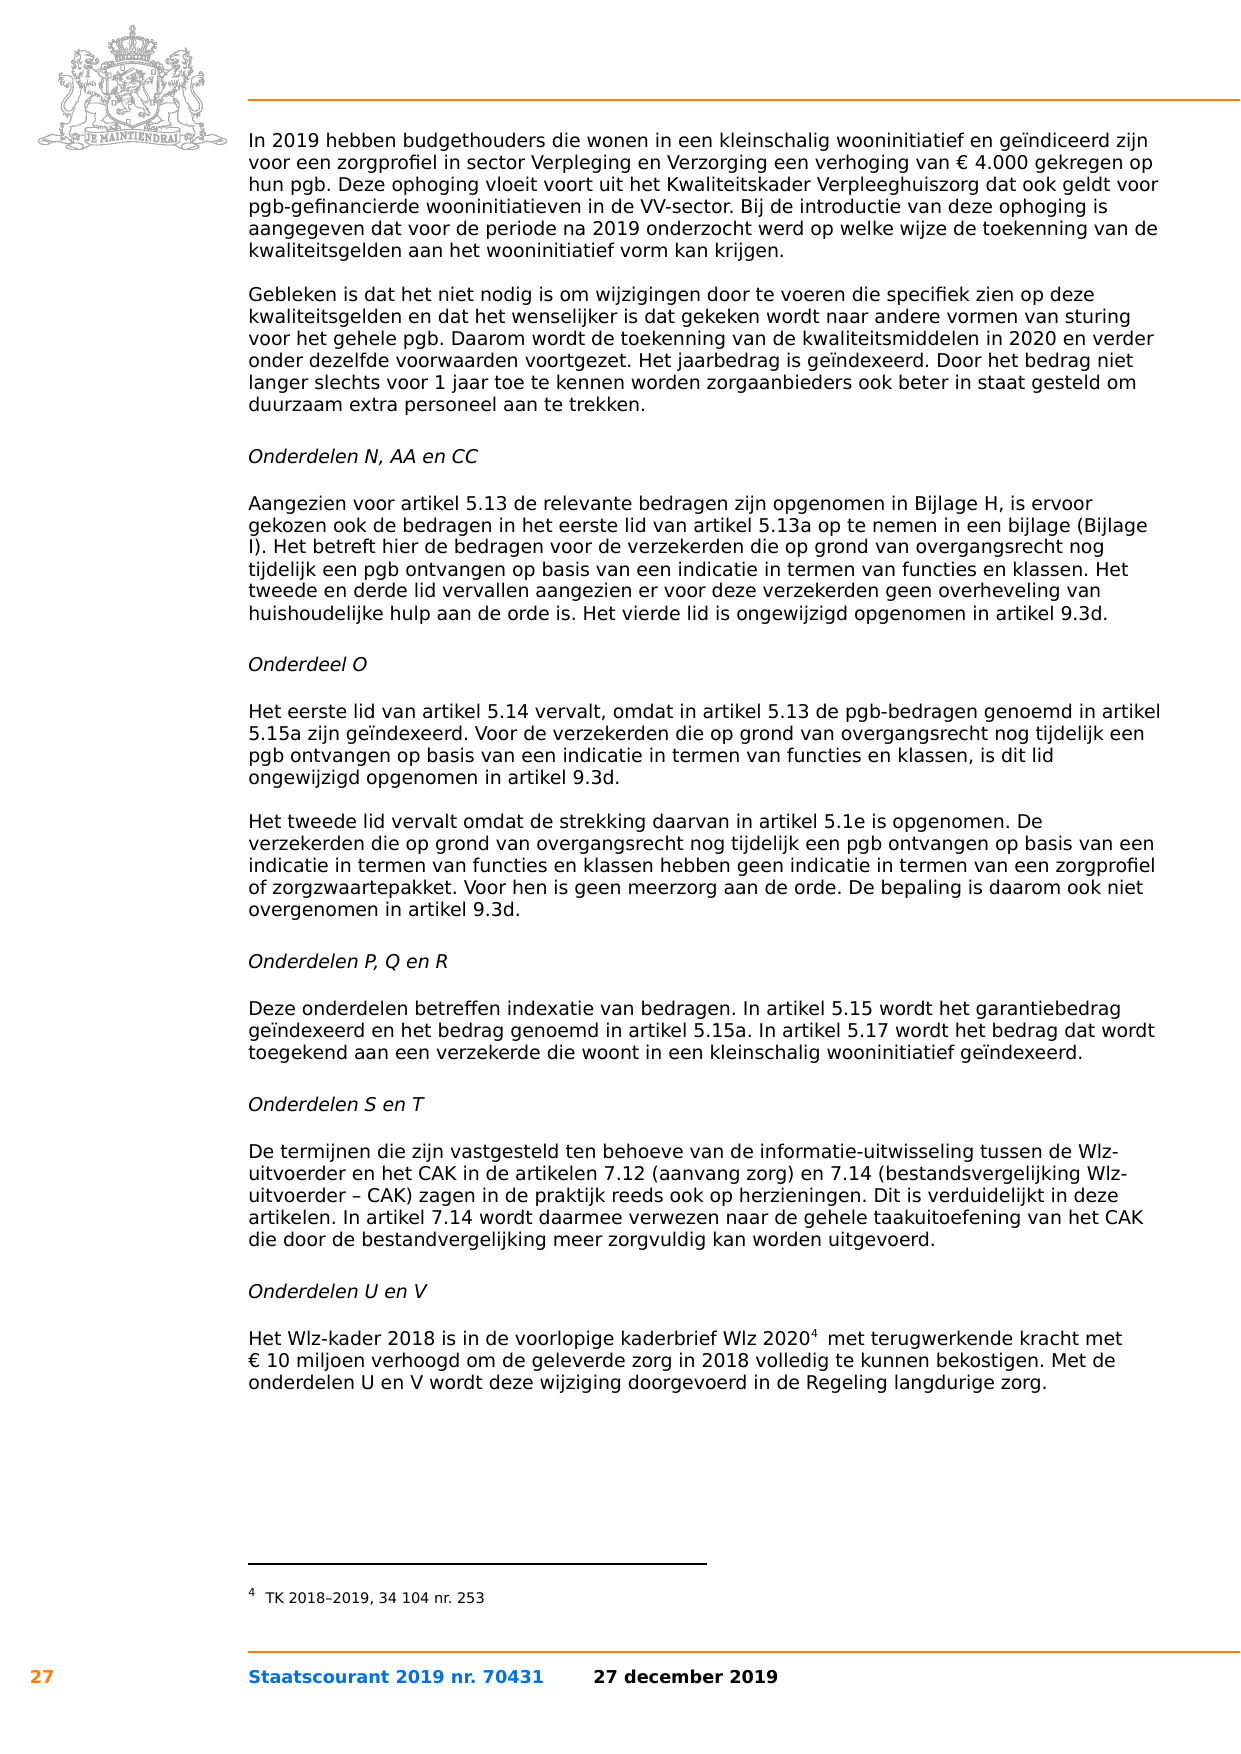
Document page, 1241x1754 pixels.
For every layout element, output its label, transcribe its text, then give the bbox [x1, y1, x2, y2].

text De termijnen die zijn vastgesteld ten behoeve van de informatie-uitwisseling tussen de Wlz-uitvoerder en het CAK in de artikelen 7.12 (aanvang zorg) en 7.14 (bestandsvergelijking Wlz-uitvoerder – CAK) zagen in de praktijk reeds ook op herzieningen. Dit is verduidelijkt in deze artikelen. In artikel 7.14 wordt daarmee verwezen naar de gehele taakuitoefening van het CAK die door de bestandvergelijking meer zorgvuldig kan worden uitgevoerd. [248, 1141, 1163, 1251]
text Gebleken is dat het niet nodig is om wijzigingen door te voeren die specifiek zien op deze kwaliteitsgelden en dat het wenselijker is dat gekeken wordt naar andere vormen van sturing voor het gehele pgb. Daarom wordt de toekenning van de kwaliteitsmiddelen in 2020 en verder onder dezelfde voorwaarden voortgezet. Het jaarbedrag is geïndexeerd. Door het bedrag niet langer slechts voor 1 jaar toe te kennen worden zorgaanbieders ook beter in staat gesteld om duurzaam extra personeel aan te trekken. [248, 284, 1163, 416]
subtitle Onderdelen P, Q en R [248, 951, 1163, 973]
text Het tweede lid vervalt omdat de strekking daarvan in artikel 5.1e is opgenomen. De verzekerden die op grond van overgangsrecht nog tijdelijk een pgb ontvangen op basis van een indicatie in termen van functies en klassen hebben geen indicatie in termen van een zorgprofiel of zorgzwaartepakket. Voor hen is geen meerzorg aan de orde. De bepaling is daarom ook niet overgenomen in artikel 9.3d. [248, 811, 1163, 921]
picture [38, 25, 227, 150]
subtitle Onderdeel O [248, 654, 1163, 676]
subtitle Onderdelen S en T [248, 1094, 1163, 1116]
text Het eerste lid van artikel 5.14 vervalt, omdat in artikel 5.13 de pgb-bedragen genoemd in artikel 5.15a zijn geïndexeerd. Voor de verzekerden die op grond van overgangsrecht nog tijdelijk een pgb ontvangen op basis van een indicatie in termen van functies en klassen, is dit lid ongewijzigd opgenomen in artikel 9.3d. [248, 701, 1163, 789]
subtitle Onderdelen U en V [248, 1281, 1163, 1303]
text Deze onderdelen betreffen indexatie van bedragen. In artikel 5.15 wordt het garantiebedrag geïndexeerd en het bedrag genoemd in artikel 5.15a. In artikel 5.17 wordt het bedrag dat wordt toegekend aan een verzekerde die woont in een kleinschalig wooninitiatief geïndexeerd. [248, 998, 1163, 1064]
subtitle Onderdelen N, AA en CC [248, 446, 1163, 467]
text TK 2018–2019, 34 104 nr. 253 [248, 1586, 1163, 1608]
text Aangezien voor artikel 5.13 de relevante bedragen zijn opgenomen in Bijlage H, is ervoor gekozen ook de bedragen in het eerste lid van artikel 5.13a op te nemen in een bijlage (Bijlage I). Het betreft hier de bedragen voor de verzekerden die op grond van overgangsrecht nog tijdelijk een pgb ontvangen op basis van een indicatie in termen van functies en klassen. Het tweede en derde lid vervallen aangezien er voor deze verzekerden geen overheveling van huishoudelijke hulp aan de orde is. Het vierde lid is ongewijzigd opgenomen in artikel 9.3d. [248, 492, 1163, 624]
text Het Wlz-kader 2018 is in de voorlopige kaderbrief Wlz 2020 met terugwerkende kracht met € 10 miljoen verhoogd om de geleverde zorg in 2018 volledig te kunnen bekostigen. Met de onderdelen U en V wordt deze wijziging doorgevoerd in de Regeling langdurige zorg. [248, 1328, 1163, 1394]
text In 2019 hebben budgethouders die wonen in een kleinschalig wooninitiatief en geïndiceerd zijn voor een zorgprofiel in sector Verpleging en Verzorging een verhoging van € 4.000 gekregen op hun pgb. Deze ophoging vloeit voort uit het Kwaliteitskader Verpleeghuiszorg dat ook geldt voor pgb-gefinancierde wooninitiatieven in de VV-sector. Bij de introductie van deze ophoging is aangegeven dat voor de periode na 2019 onderzocht werd op welke wijze de toekenning van de kwaliteitsgelden aan het wooninitiatief vorm kan krijgen. [248, 130, 1163, 262]
